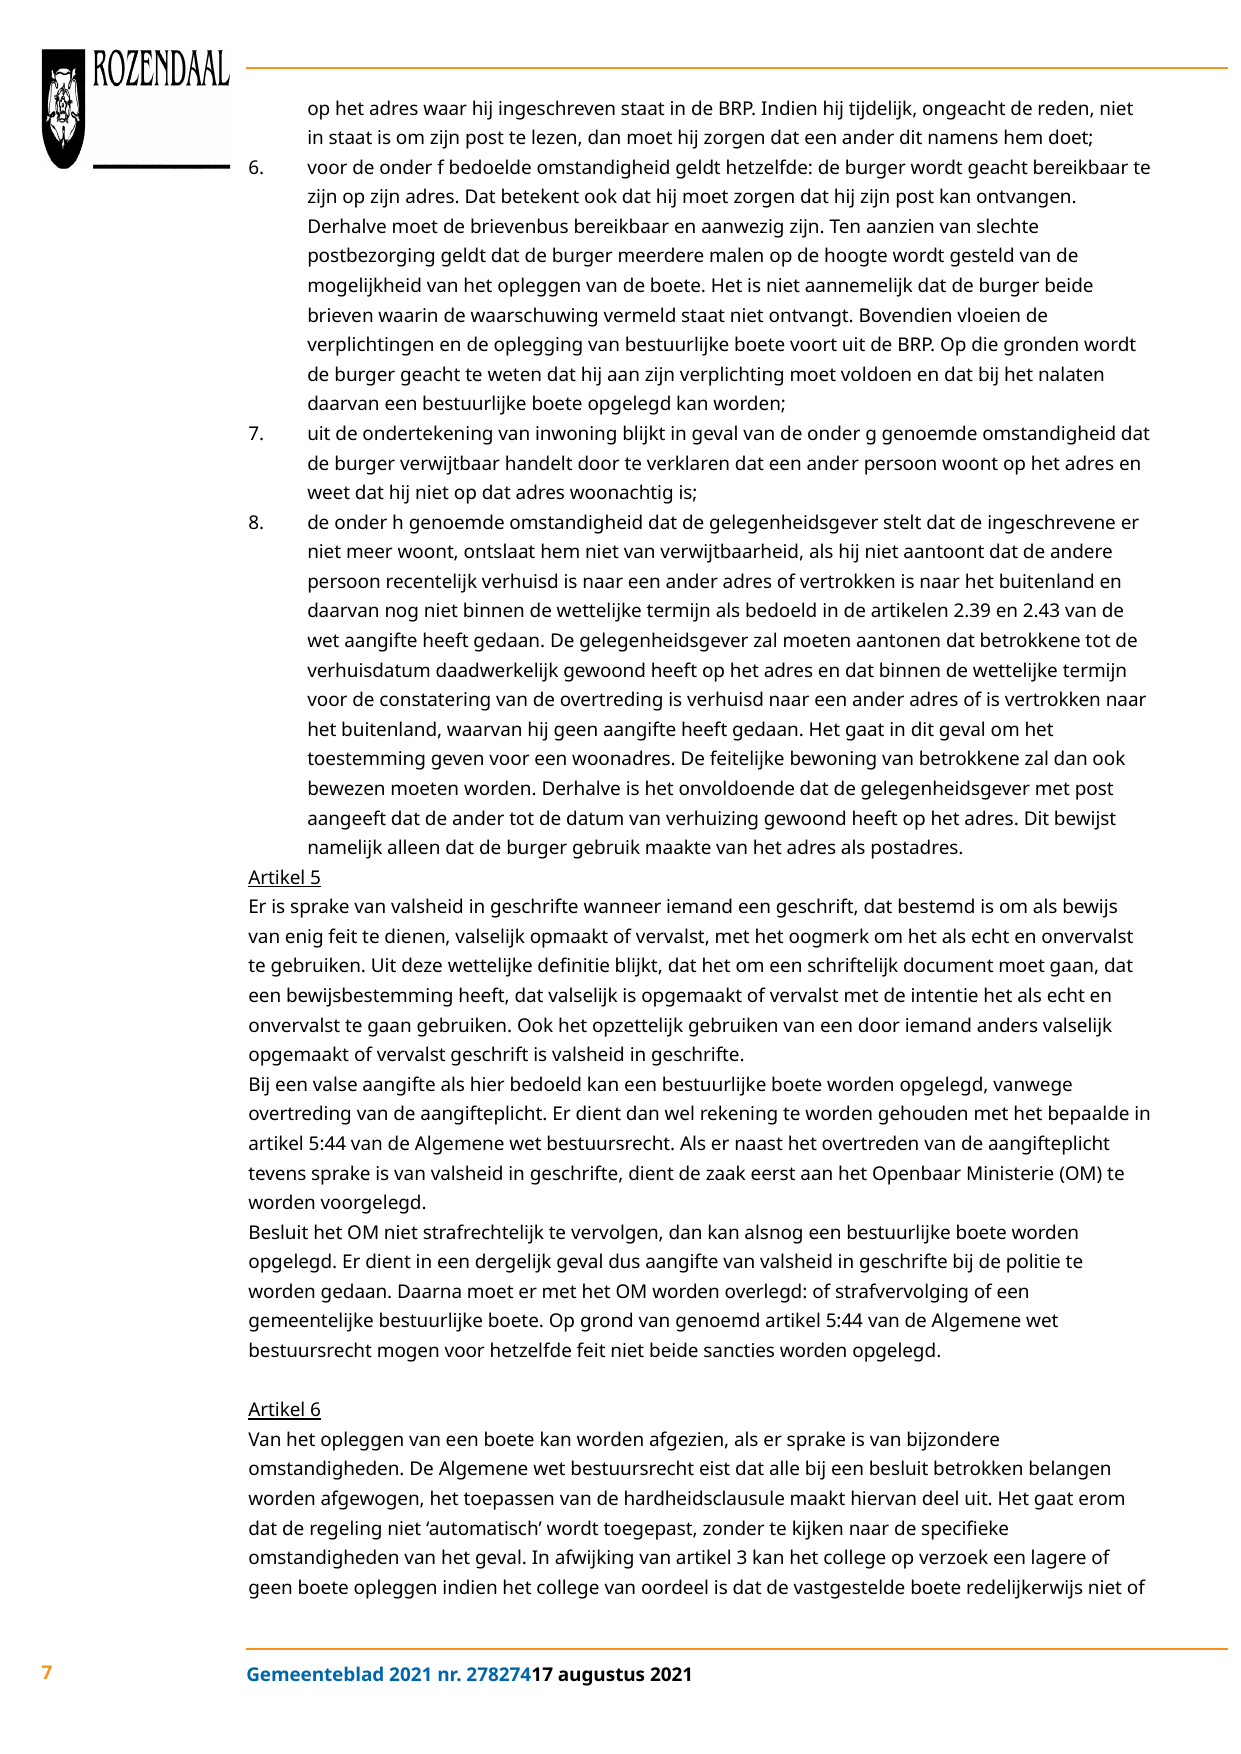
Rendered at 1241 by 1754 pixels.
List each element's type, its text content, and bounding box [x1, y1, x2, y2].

list uit de ondertekening van inwoning blijkt in geval van de onder g genoemde omstandigheid dat de burger verwijtbaar handelt door te verklaren dat een ander persoon woont op het adres en weet dat hij niet op dat adres woonachtig is; [248, 420, 1152, 505]
text Artikel 6 [248, 1396, 1152, 1422]
text Besluit het OM niet strafrechtelijk te vervolgen, dan kan alsnog een bestuurlijke boete worden opgelegd. Er dient in een dergelijk geval dus aangifte van valsheid in geschrifte bij de politie te worden gedaan. Daarna moet er met het OM worden overlegd: of strafvervolging of een gemeentelijke bestuurlijke boete. Op grond van genoemd artikel 5:44 van de Algemene wet bestuursrecht mogen voor hetzelfde feit niet beide sancties worden opgelegd. [248, 1219, 1152, 1363]
picture [41, 47, 231, 172]
list op het adres waar hij ingeschreven staat in de BRP. Indien hij tijdelijk, ongeacht de reden, niet in staat is om zijn post te lezen, dan moet hij zorgen dat een ander dit namens hem doet; [248, 95, 1152, 150]
text Van het opleggen van een boete kan worden afgezien, als er sprake is van bijzondere omstandigheden. De Algemene wet bestuursrecht eist dat alle bij een besluit betrokken belangen worden afgewogen, het toepassen van de hardheidsclausule maakt hiervan deel uit. Het gaat erom dat de regeling niet ‘automatisch’ wordt toegepast, zonder te kijken naar de specifieke omstandigheden van het geval. In afwijking van artikel 3 kan het college op verzoek een lagere of geen boete opleggen indien het college van oordeel is dat de vastgestelde boete redelijkerwijs niet of [248, 1426, 1152, 1600]
list de onder h genoemde omstandigheid dat de gelegenheidsgever stelt dat de ingeschrevene er niet meer woont, ontslaat hem niet van verwijtbaarheid, als hij niet aantoont dat de andere persoon recentelijk verhuisd is naar een ander adres of vertrokken is naar het buitenland en daarvan nog niet binnen de wettelijke termijn als bedoeld in de artikelen 2.39 en 2.43 van de wet aangifte heeft gedaan. De gelegenheidsgever zal moeten aantonen dat betrokkene tot de verhuisdatum daadwerkelijk gewoond heeft op het adres en dat binnen de wettelijke termijn voor de constatering van de overtreding is verhuisd naar een ander adres of is vertrokken naar het buitenland, waarvan hij geen aangifte heeft gedaan. Het gaat in dit geval om het toestemming geven voor een woonadres. De feitelijke bewoning van betrokkene zal dan ook bewezen moeten worden. Derhalve is het onvoldoende dat de gelegenheidsgever met post aangeeft dat de ander tot de datum van verhuizing gewoond heeft op het adres. Dit bewijst namelijk alleen dat de burger gebruik maakte van het adres als postadres. [248, 509, 1152, 860]
text Er is sprake van valsheid in geschrifte wanneer iemand een geschrift, dat bestemd is om als bewijs van enig feit te dienen, valselijk opmaakt of vervalst, met het oogmerk om het als echt en onvervalst te gebruiken. Uit deze wettelijke definitie blijkt, dat het om een schriftelijk document moet gaan, dat een bewijsbestemming heeft, dat valselijk is opgemaakt of vervalst met de intentie het als echt en onvervalst te gaan gebruiken. Ook het opzettelijk gebruiken van een door iemand anders valselijk opgemaakt of vervalst geschrift is valsheid in geschrifte. [248, 893, 1152, 1067]
list voor de onder f bedoelde omstandigheid geldt hetzelfde: de burger wordt geacht bereikbaar te zijn op zijn adres. Dat betekent ook dat hij moet zorgen dat hij zijn post kan ontvangen. Derhalve moet de brievenbus bereikbaar en aanwezig zijn. Ten aanzien van slechte postbezorging geldt dat de burger meerdere malen op de hoogte wordt gesteld van de mogelijkheid van het opleggen van de boete. Het is niet aannemelijk dat de burger beide brieven waarin de waarschuwing vermeld staat niet ontvangt. Bovendien vloeien de verplichtingen en de oplegging van bestuurlijke boete voort uit de BRP. Op die gronden wordt de burger geacht te weten dat hij aan zijn verplichting moet voldoen en dat bij het nalaten daarvan een bestuurlijke boete opgelegd kan worden; [248, 154, 1152, 416]
text Artikel 5 [248, 864, 1152, 890]
text Bij een valse aangifte als hier bedoeld kan een bestuurlijke boete worden opgelegd, vanwege overtreding van de aangifteplicht. Er dient dan wel rekening te worden gehouden met het bepaalde in artikel 5:44 van de Algemene wet bestuursrecht. Als er naast het overtreden van de aangifteplicht tevens sprake is van valsheid in geschrifte, dient de zaak eerst aan het Openbaar Ministerie (OM) te worden voorgelegd. [248, 1071, 1152, 1215]
